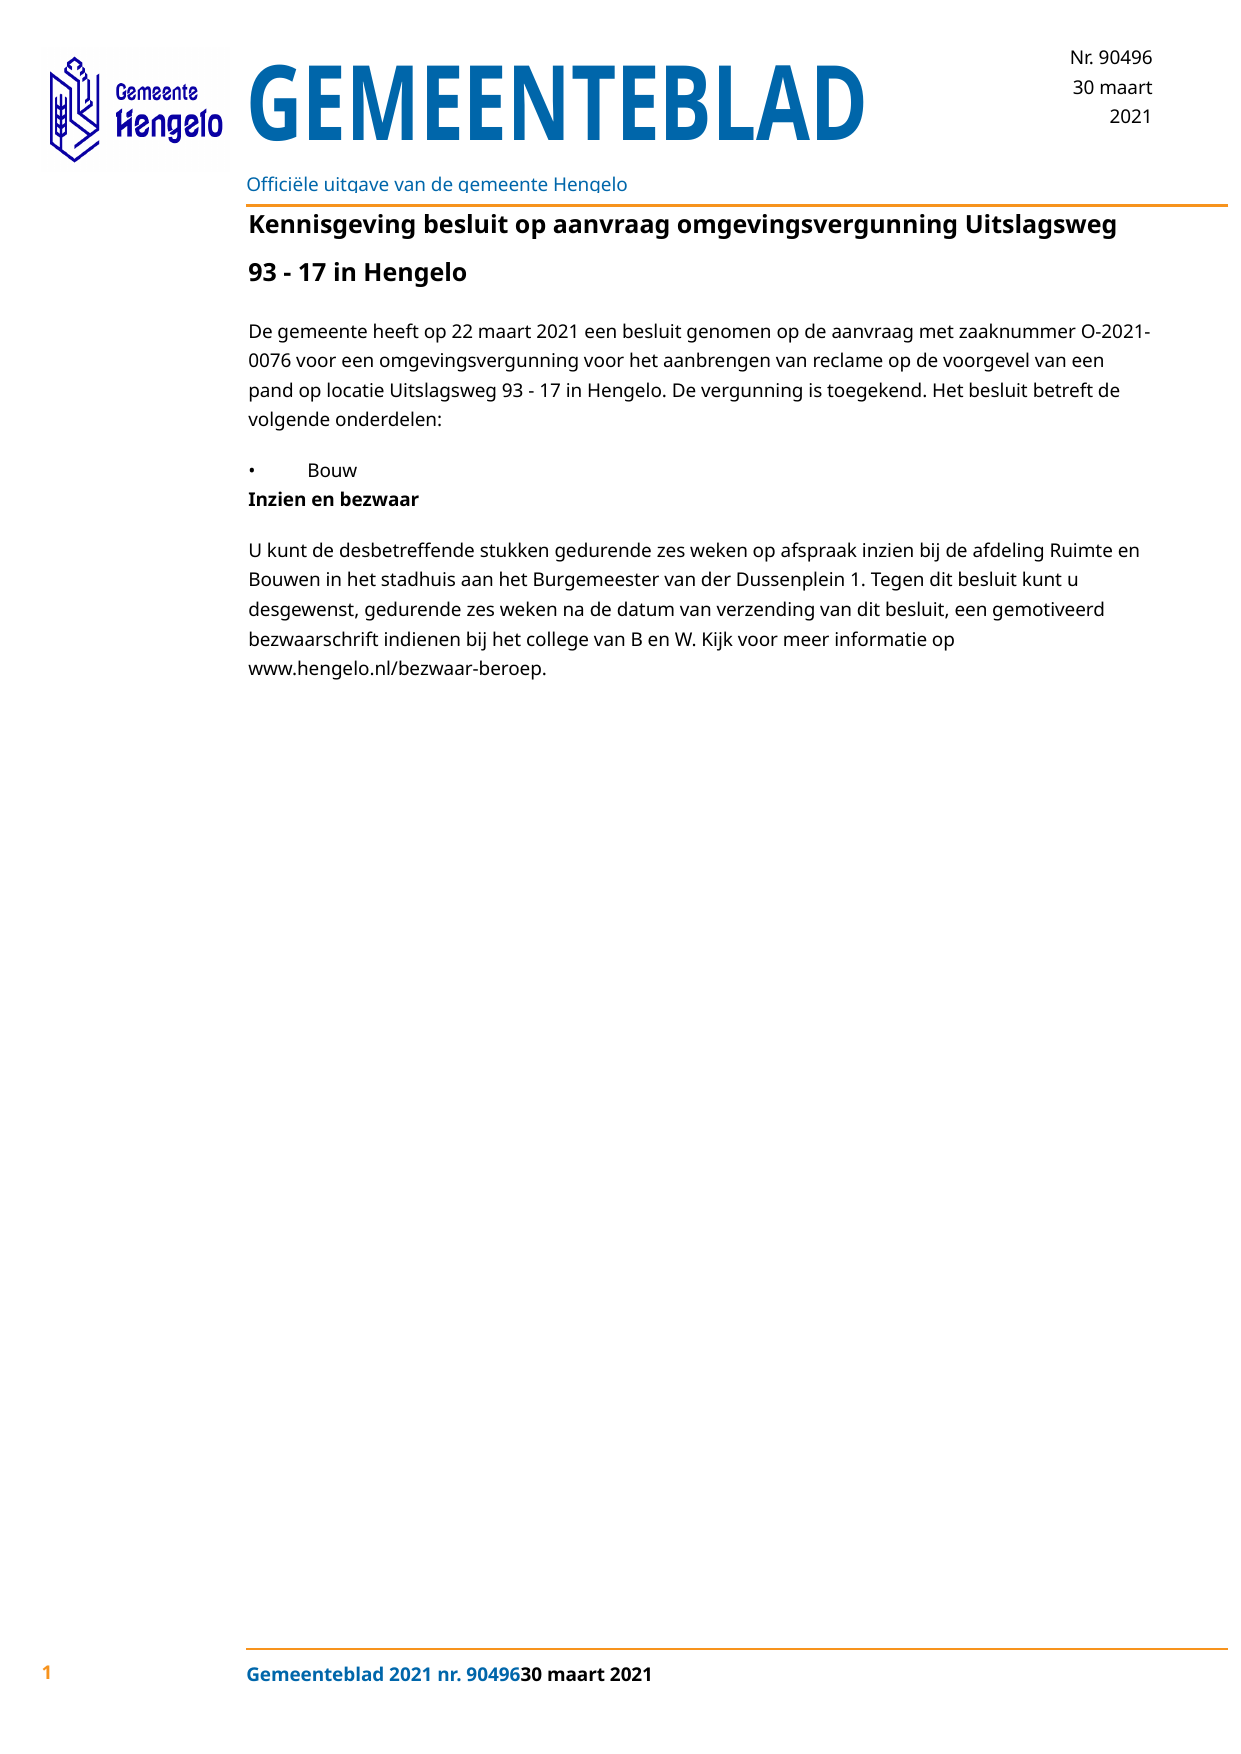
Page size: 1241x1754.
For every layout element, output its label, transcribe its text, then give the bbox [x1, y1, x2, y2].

list Bouw [248, 457, 1152, 483]
picture [41, 47, 231, 172]
text Kennisgeving besluit op aanvraag omgevingsvergunning Uitslagsweg 93 - 17 in Hengelo [248, 207, 1152, 288]
text De gemeente heeft op 22 maart 2021 een besluit genomen op de aanvraag met zaaknummer O-2021-0076 voor een omgevingsvergunning voor het aanbrengen van reclame op de voorgevel van een pand op locatie Uitslagsweg 93 - 17 in Hengelo. De vergunning is toegekend. Het besluit betreft de volgende onderdelen: [248, 318, 1152, 432]
text Inzien en bezwaar [248, 487, 1152, 512]
text U kunt de desbetreffende stukken gedurende zes weken op afspraak inzien bij de afdeling Ruimte en Bouwen in het stadhuis aan het Burgemeester van der Dussenplein 1. Tegen dit besluit kunt u desgewenst, gedurende zes weken na de datum van verzending van dit besluit, een gemotiveerd bezwaarschrift indienen bij het college van B en W. Kijk voor meer informatie op www.hengelo.nl/bezwaar-beroep. [248, 537, 1152, 681]
